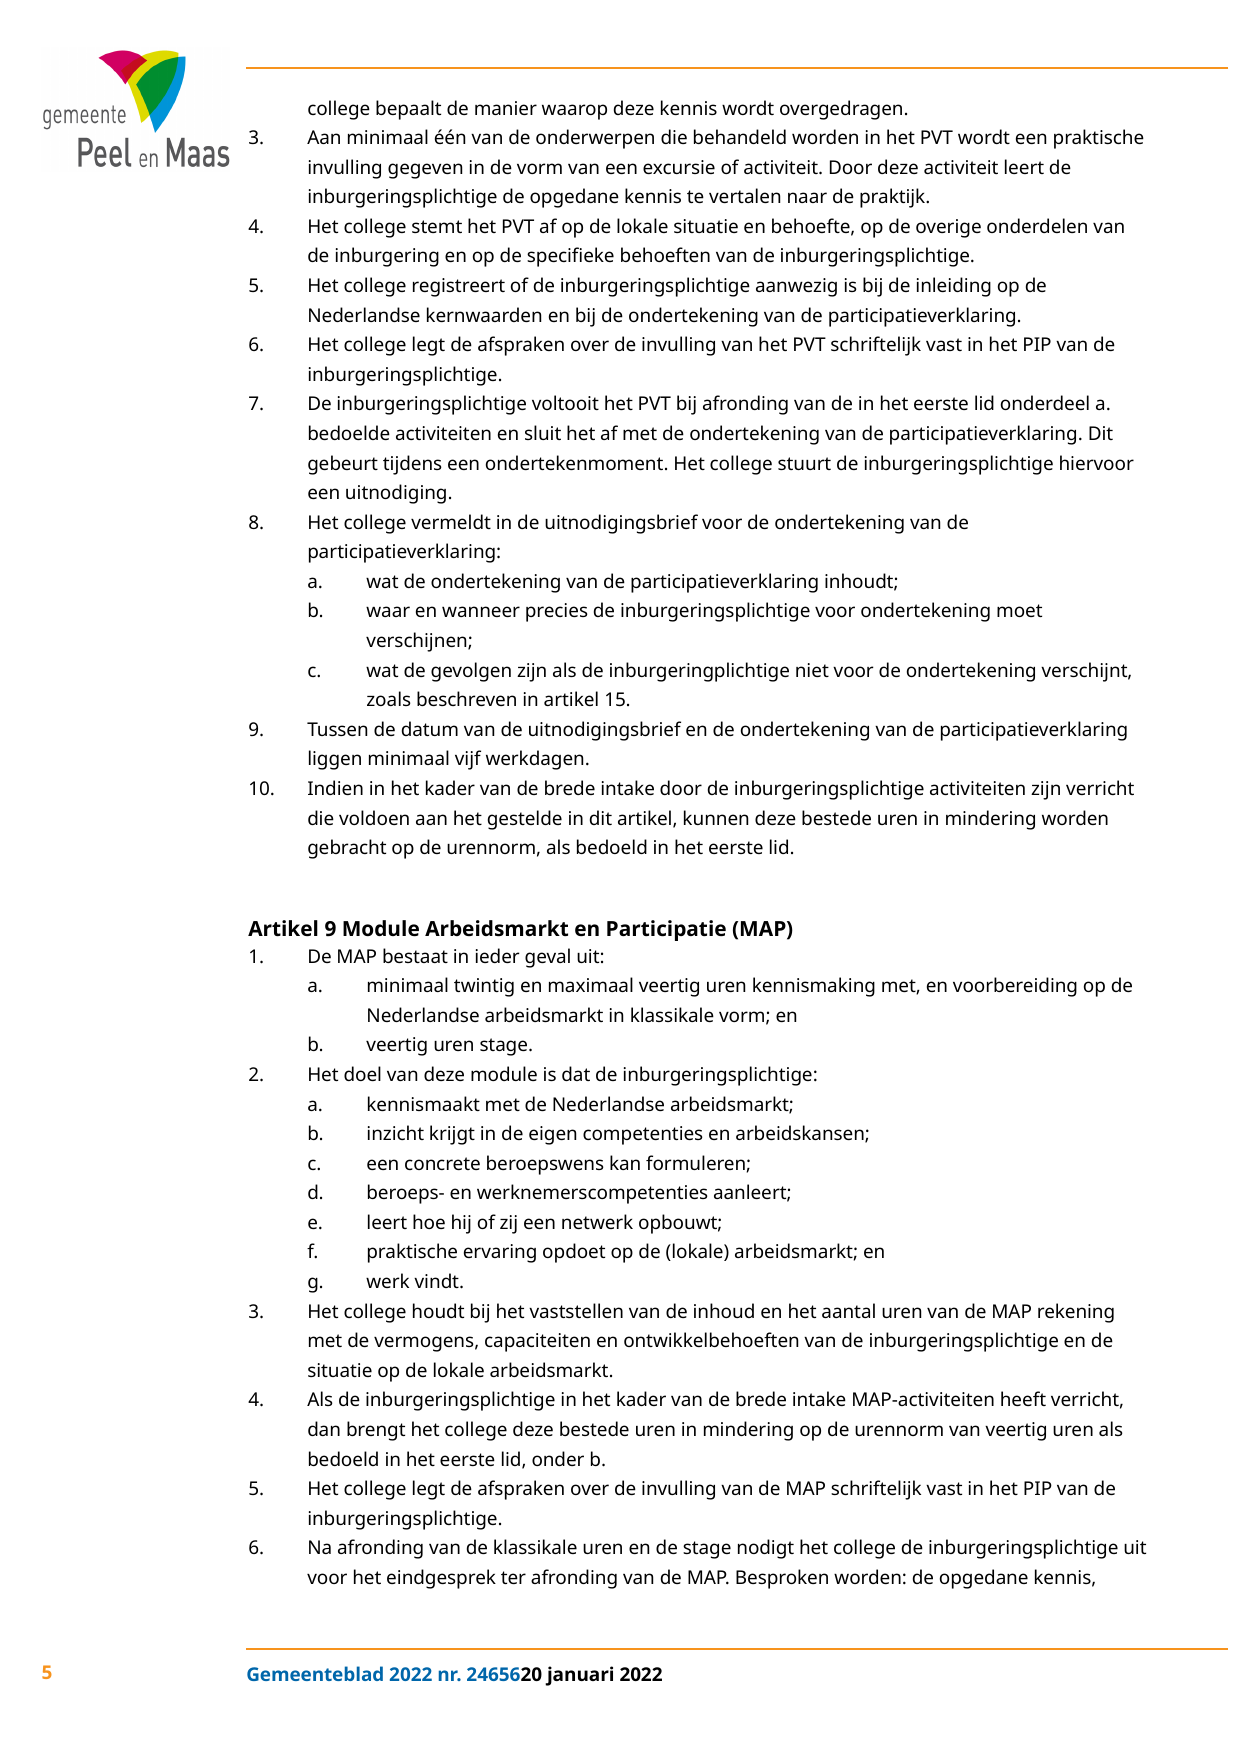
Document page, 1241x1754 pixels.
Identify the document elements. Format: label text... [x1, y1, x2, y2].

list Het college houdt bij het vaststellen van de inhoud en het aantal uren van de MAP rekening met de vermogens, capaciteiten en ontwikkelbehoeften van de inburgeringsplichtige en de situatie op de lokale arbeidsmarkt. [248, 1298, 1152, 1383]
list praktische ervaring opdoet op de (lokale) arbeidsmarkt; en [307, 1239, 1152, 1264]
list waar en wanneer precies de inburgeringsplichtige voor ondertekening moet verschijnen; [307, 598, 1152, 653]
text Artikel 9 Module Arbeidsmarkt en Participatie (MAP) [248, 914, 1152, 943]
list college bepaalt de manier waarop deze kennis wordt overgedragen. [248, 95, 1152, 121]
list inzicht krijgt in de eigen competenties en arbeidskansen; [307, 1120, 1152, 1146]
list kennismaakt met de Nederlandse arbeidsmarkt; [307, 1091, 1152, 1116]
list Tussen de datum van de uitnodigingsbrief en de ondertekening van de participatieverklaring liggen minimaal vijf werkdagen. [248, 716, 1152, 771]
list wat de ondertekening van de participatieverklaring inhoudt; [307, 568, 1152, 594]
list Als de inburgeringsplichtige in het kader van de brede intake MAP-activiteiten heeft verricht, dan brengt het college deze bestede uren in mindering op de urennorm van veertig uren als bedoeld in het eerste lid, onder b. [248, 1387, 1152, 1471]
list Het college registreert of de inburgeringsplichtige aanwezig is bij de inleiding op de Nederlandse kernwaarden en bij de ondertekening van de participatieverklaring. [248, 272, 1152, 328]
list Indien in het kader van de brede intake door de inburgeringsplichtige activiteiten zijn verricht die voldoen aan het gestelde in dit artikel, kunnen deze bestede uren in mindering worden gebracht op de urennorm, als bedoeld in het eerste lid. [248, 775, 1152, 860]
list Het college vermeldt in de uitnodigingsbrief voor de ondertekening van de participatieverklaring: [248, 509, 1152, 564]
list een concrete beroepswens kan formuleren; [307, 1150, 1152, 1176]
list minimaal twintig en maximaal veertig uren kennismaking met, en voorbereiding op de Nederlandse arbeidsmarkt in klassikale vorm; en [307, 972, 1152, 1028]
list leert hoe hij of zij een netwerk opbouwt; [307, 1209, 1152, 1235]
list De MAP bestaat in ieder geval uit: [248, 943, 1152, 968]
list De inburgeringsplichtige voltooit het PVT bij afronding van de in het eerste lid onderdeel a. bedoelde activiteiten en sluit het af met de ondertekening van de participatieverklaring. Dit gebeurt tijdens een ondertekenmoment. Het college stuurt de inburgeringsplichtige hiervoor een uitnodiging. [248, 391, 1152, 505]
picture [41, 47, 231, 172]
list wat de gevolgen zijn als de inburgeringplichtige niet voor de ondertekening verschijnt, zoals beschreven in artikel 15. [307, 657, 1152, 712]
list Het college legt de afspraken over de invulling van het PVT schriftelijk vast in het PIP van de inburgeringsplichtige. [248, 331, 1152, 387]
list Na afronding van de klassikale uren en de stage nodigt het college de inburgeringsplichtige uit voor het eindgesprek ter afronding van de MAP. Besproken worden: de opgedane kennis, [248, 1534, 1152, 1590]
list veertig uren stage. [307, 1032, 1152, 1057]
list Het doel van deze module is dat de inburgeringsplichtige: [248, 1061, 1152, 1087]
list Aan minimaal één van de onderwerpen die behandeld worden in het PVT wordt een praktische invulling gegeven in de vorm van een excursie of activiteit. Door deze activiteit leert de inburgeringsplichtige de opgedane kennis te vertalen naar de praktijk. [248, 124, 1152, 209]
list beroeps- en werknemerscompetenties aanleert; [307, 1179, 1152, 1205]
list Het college stemt het PVT af op de lokale situatie en behoefte, op de overige onderdelen van de inburgering en op de specifieke behoeften van de inburgeringsplichtige. [248, 213, 1152, 268]
list werk vindt. [307, 1268, 1152, 1294]
list Het college legt de afspraken over de invulling van de MAP schriftelijk vast in het PIP van de inburgeringsplichtige. [248, 1475, 1152, 1531]
